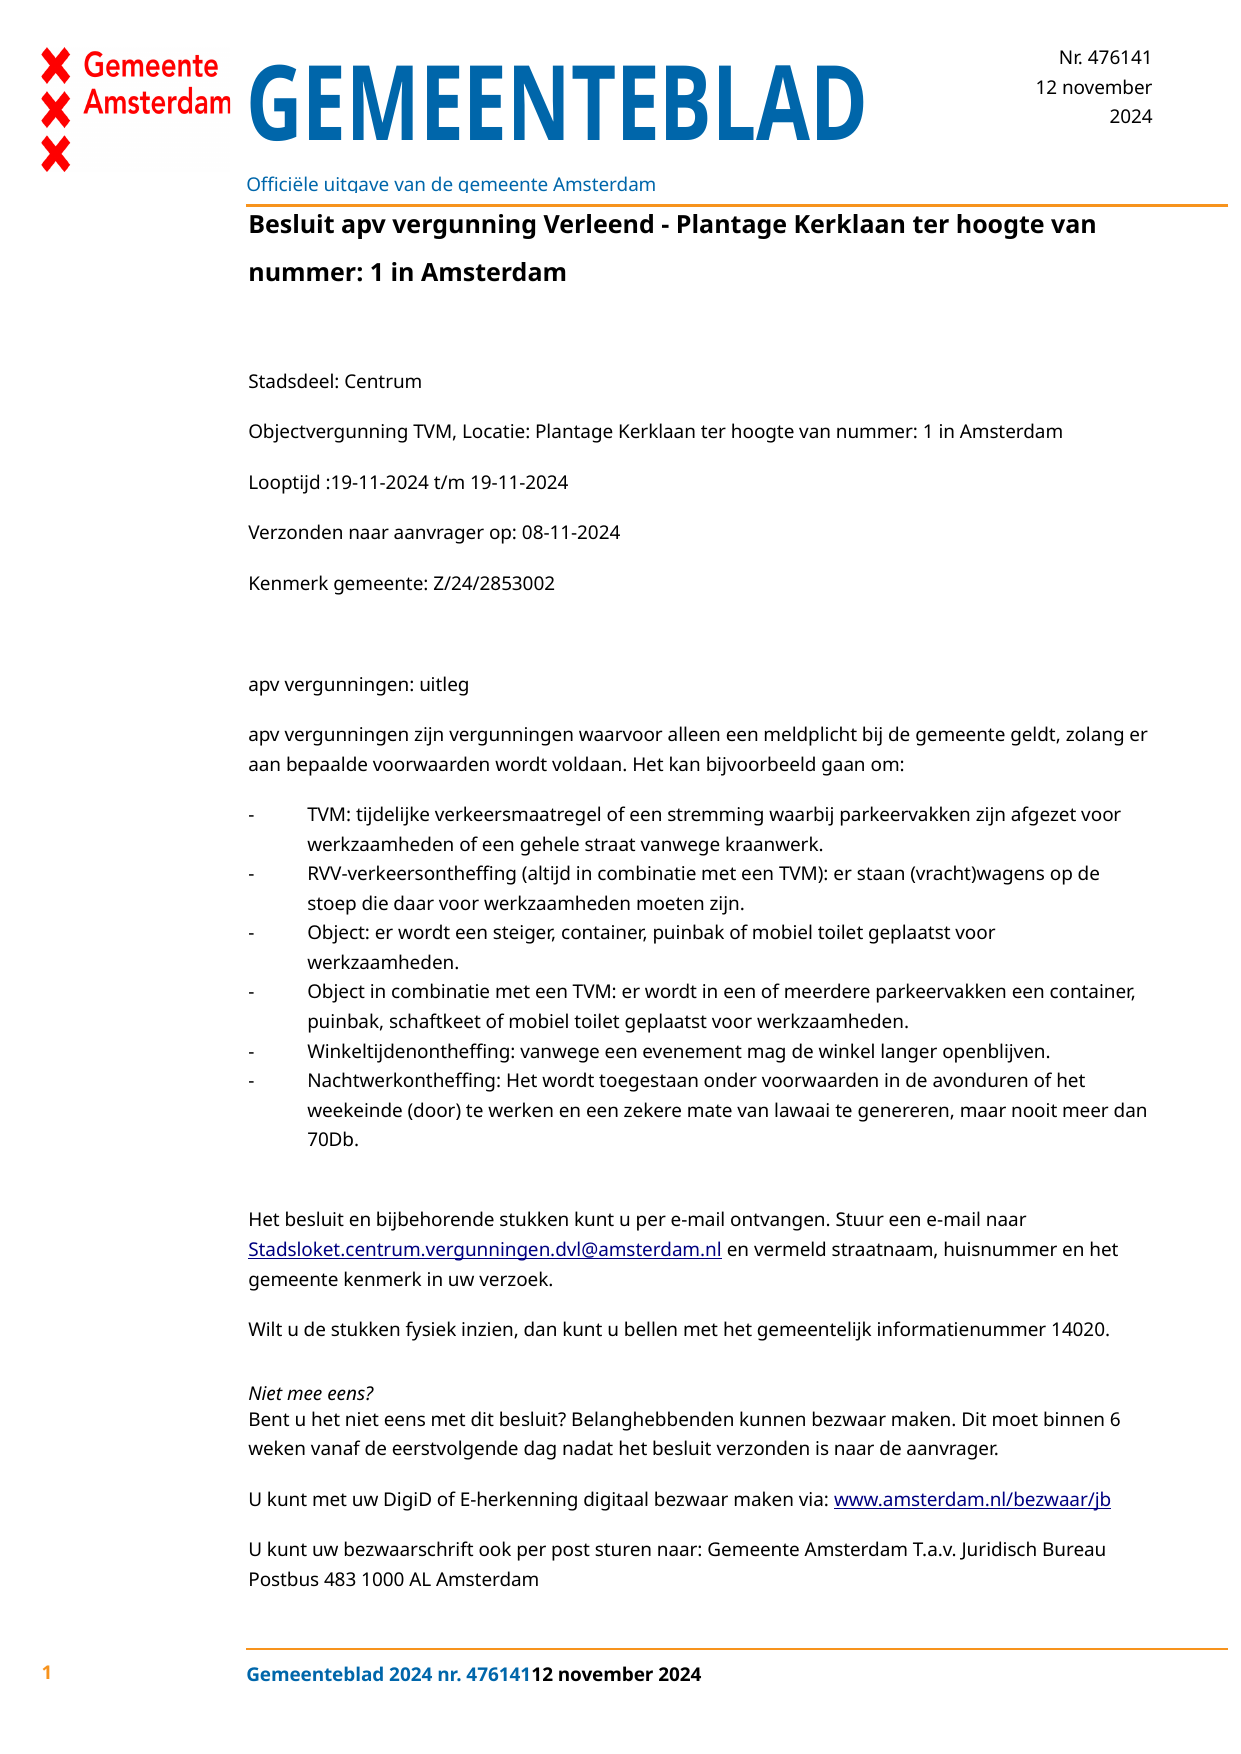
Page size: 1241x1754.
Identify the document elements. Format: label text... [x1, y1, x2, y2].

list Nachtwerkontheffing: Het wordt toegestaan onder voorwaarden in de avonduren of het weekeinde (door) te werken en een zekere mate van lawaai te genereren, maar nooit meer dan 70Db. [248, 1067, 1152, 1152]
text U kunt met uw DigiD of E-herkenning digitaal bezwaar maken via: www.amsterdam.nl/bezwaar/jb [248, 1486, 1152, 1512]
text U kunt uw bezwaarschrift ook per post sturen naar: Gemeente Amsterdam T.a.v. Juridisch Bureau Postbus 483 1000 AL Amsterdam [248, 1536, 1152, 1592]
list Object in combinatie met een TVM: er wordt in een of meerdere parkeervakken een container, puinbak, schaftkeet of mobiel toilet geplaatst voor werkzaamheden. [248, 979, 1152, 1034]
text apv vergunningen zijn vergunningen waarvoor alleen een meldplicht bij de gemeente geldt, zolang er aan bepaalde voorwaarden wordt voldaan. Het kan bijvoorbeeld gaan om: [248, 721, 1152, 777]
text Wilt u de stukken fysiek inzien, dan kunt u bellen met het gemeentelijk informatienummer 14020. [248, 1316, 1152, 1342]
text Niet mee eens? [248, 1380, 1152, 1406]
list Winkeltijdenontheffing: vanwege een evenement mag de winkel langer openblijven. [248, 1038, 1152, 1064]
text apv vergunningen: uitleg [248, 671, 1152, 697]
list Object: er wordt een steiger, container, puinbak of mobiel toilet geplaatst voor werkzaamheden. [248, 919, 1152, 975]
picture [41, 47, 231, 172]
text Verzonden naar aanvrager op: 08-11-2024 [248, 519, 1152, 545]
text Looptijd :19-11-2024 t/m 19-11-2024 [248, 469, 1152, 495]
text Kenmerk gemeente: Z/24/2853002 [248, 570, 1152, 596]
text Objectvergunning TVM, Locatie: Plantage Kerklaan ter hoogte van nummer: 1 in Amsterdam [248, 419, 1152, 444]
text Bent u het niet eens met dit besluit? Belanghebbenden kunnen bezwaar maken. Dit moet binnen 6 weken vanaf de eerstvolgende dag nadat het besluit verzonden is naar de aanvrager. [248, 1406, 1152, 1461]
text Het besluit en bijbehorende stukken kunt u per e-mail ontvangen. Stuur een e-mail naar Stadsloket.centrum.vergunningen.dvl@amsterdam.nl en vermeld straatnaam, huisnummer en het gemeente kenmerk in uw verzoek. [248, 1207, 1152, 1292]
list TVM: tijdelijke verkeersmaatregel of een stremming waarbij parkeervakken zijn afgezet voor werkzaamheden of een gehele straat vanwege kraanwerk. [248, 801, 1152, 857]
list RVV-verkeersontheffing (altijd in combinatie met een TVM): er staan (vracht)wagens op de stoep die daar voor werkzaamheden moeten zijn. [248, 860, 1152, 916]
text Besluit apv vergunning Verleend - Plantage Kerklaan ter hoogte van nummer: 1 in Amsterdam [248, 207, 1152, 288]
text Stadsdeel: Centrum [248, 368, 1152, 394]
